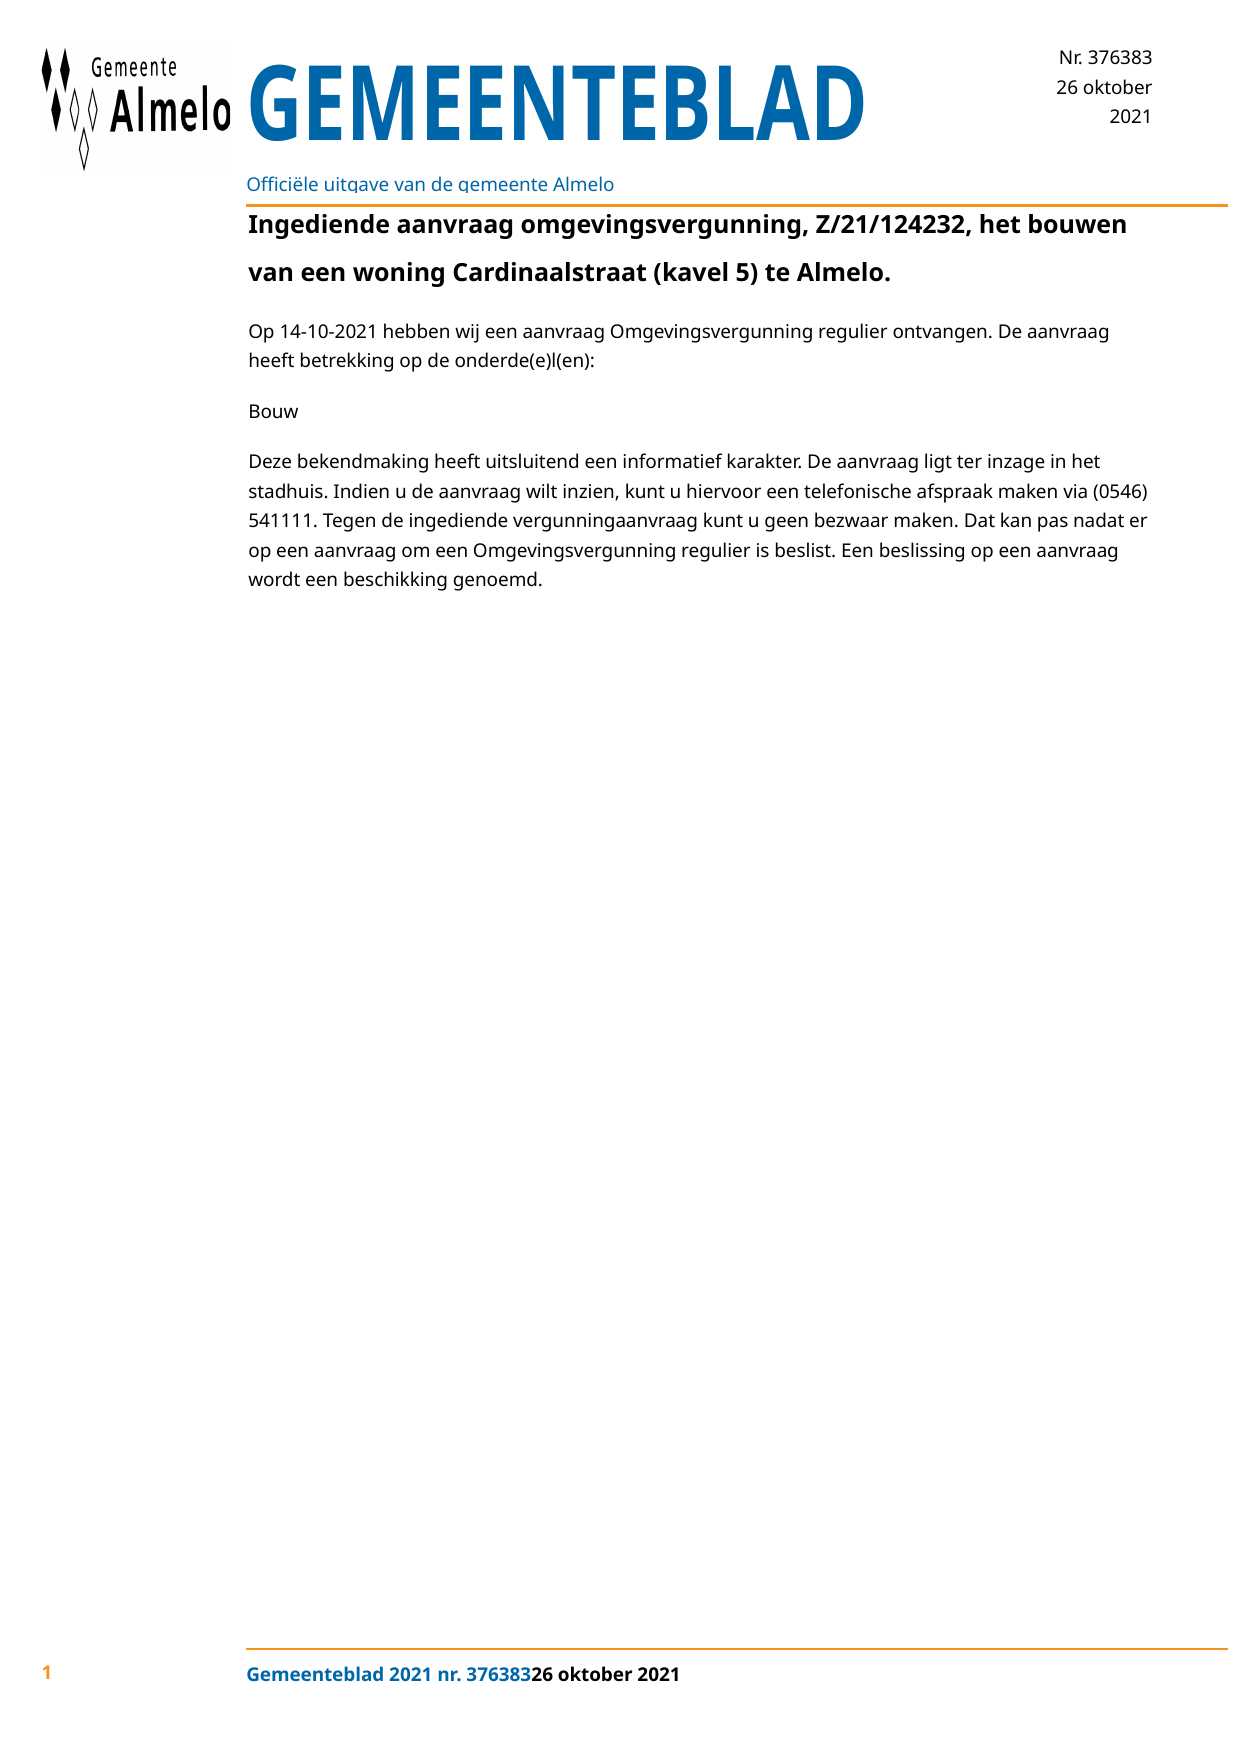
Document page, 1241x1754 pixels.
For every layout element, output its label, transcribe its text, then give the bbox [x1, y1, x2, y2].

text Deze bekendmaking heeft uitsluitend een informatief karakter. De aanvraag ligt ter inzage in het stadhuis. Indien u de aanvraag wilt inzien, kunt u hiervoor een telefonische afspraak maken via (0546) 541111. Tegen de ingediende vergunningaanvraag kunt u geen bezwaar maken. Dat kan pas nadat er op een aanvraag om een Omgevingsvergunning regulier is beslist. Een beslissing op een aanvraag wordt een beschikking genoemd. [248, 448, 1152, 592]
text Op 14-10-2021 hebben wij een aanvraag Omgevingsvergunning regulier ontvangen. De aanvraag heeft betrekking op de onderde(e)l(en): [248, 318, 1152, 373]
picture [41, 47, 231, 172]
text Ingediende aanvraag omgevingsvergunning, Z/21/124232, het bouwen van een woning Cardinaalstraat (kavel 5) te Almelo. [248, 207, 1152, 288]
text Bouw [248, 398, 1152, 424]
